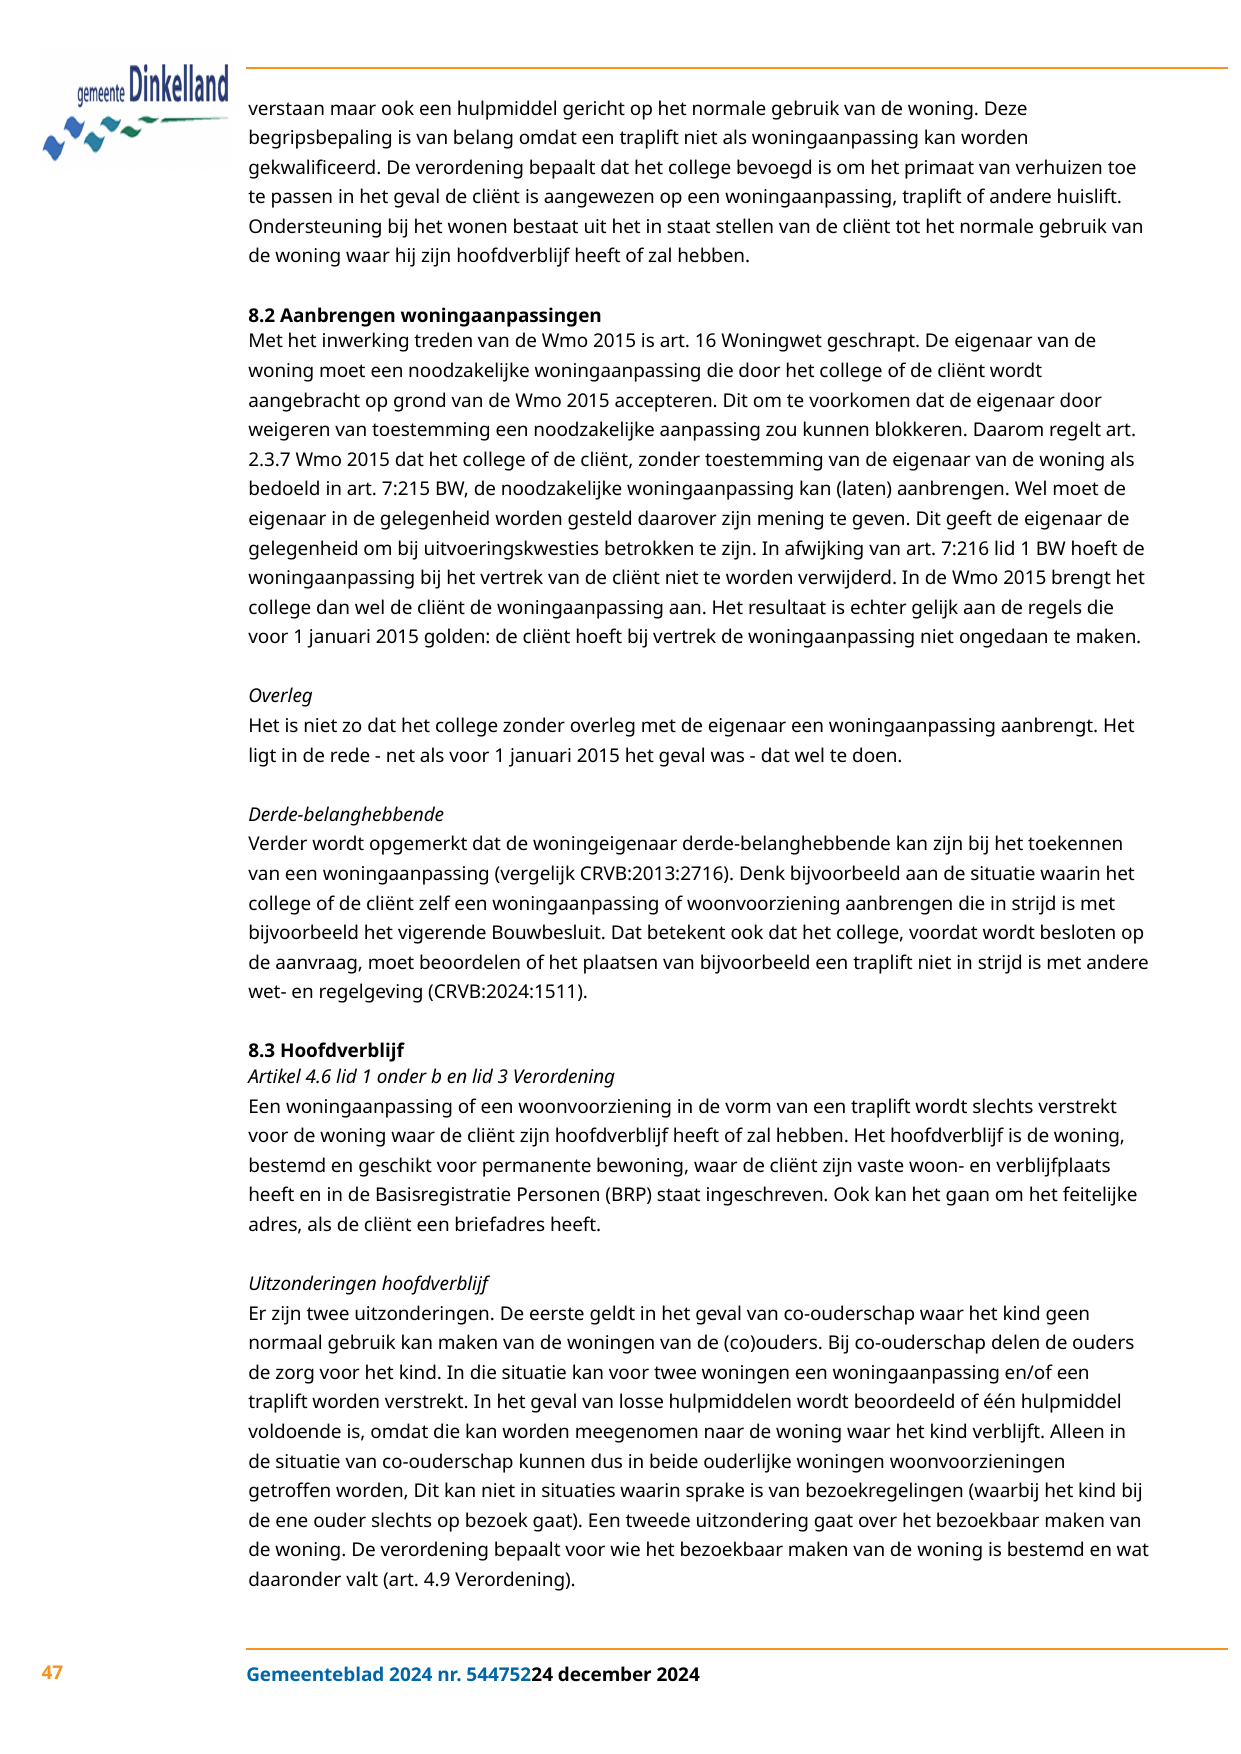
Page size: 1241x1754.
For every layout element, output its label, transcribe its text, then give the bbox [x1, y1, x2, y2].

text Een woningaanpassing of een woonvoorziening in de vorm van een traplift wordt slechts verstrekt voor de woning waar de cliënt zijn hoofdverblijf heeft of zal hebben. Het hoofdverblijf is de woning, bestemd en geschikt voor permanente bewoning, waar de cliënt zijn vaste woon- en verblijfplaats heeft en in de Basisregistratie Personen (BRP) staat ingeschreven. Ook kan het gaan om het feitelijke adres, als de cliënt een briefadres heeft. [248, 1093, 1152, 1237]
text Met het inwerking treden van de Wmo 2015 is art. 16 Woningwet geschrapt. De eigenaar van de woning moet een noodzakelijke woningaanpassing die door het college of de cliënt wordt aangebracht op grond van de Wmo 2015 accepteren. Dit om te voorkomen dat de eigenaar door weigeren van toestemming een noodzakelijke aanpassing zou kunnen blokkeren. Daarom regelt art. 2.3.7 Wmo 2015 dat het college of de cliënt, zonder toestemming van de eigenaar van de woning als bedoeld in art. 7:215 BW, de noodzakelijke woningaanpassing kan (laten) aanbrengen. Wel moet de eigenaar in de gelegenheid worden gesteld daarover zijn mening te geven. Dit geeft de eigenaar de gelegenheid om bij uitvoeringskwesties betrokken te zijn. In afwijking van art. 7:216 lid 1 BW hoeft de woningaanpassing bij het vertrek van de cliënt niet te worden verwijderd. In de Wmo 2015 brengt het college dan wel de cliënt de woningaanpassing aan. Het resultaat is echter gelijk aan de regels die voor 1 januari 2015 golden: de cliënt hoeft bij vertrek de woningaanpassing niet ongedaan te maken. [248, 328, 1152, 649]
text Verder wordt opgemerkt dat de woningeigenaar derde-belanghebbende kan zijn bij het toekennen van een woningaanpassing (vergelijk CRVB:2013:2716). Denk bijvoorbeeld aan de situatie waarin het college of de cliënt zelf een woningaanpassing of woonvoorziening aanbrengen die in strijd is met bijvoorbeeld het vigerende Bouwbesluit. Dat betekent ook dat het college, voordat wordt besloten op de aanvraag, moet beoordelen of het plaatsen van bijvoorbeeld een traplift niet in strijd is met andere wet- en regelgeving (CRVB:2024:1511). [248, 831, 1152, 1004]
text verstaan maar ook een hulpmiddel gericht op het normale gebruik van de woning. Deze begripsbepaling is van belang omdat een traplift niet als woningaanpassing kan worden gekwalificeerd. De verordening bepaalt dat het college bevoegd is om het primaat van verhuizen toe te passen in het geval de cliënt is aangewezen op een woningaanpassing, traplift of andere huislift. Ondersteuning bij het wonen bestaat uit het in staat stellen van de cliënt tot het normale gebruik van de woning waar hij zijn hoofdverblijf heeft of zal hebben. [248, 95, 1152, 268]
text Overleg [248, 683, 1152, 708]
text Derde-belanghebbende [248, 801, 1152, 827]
text Artikel 4.6 lid 1 onder b en lid 3 Verordening [248, 1063, 1152, 1089]
picture [41, 47, 231, 172]
text Er zijn twee uitzonderingen. De eerste geldt in het geval van co-ouderschap waar het kind geen normaal gebruik kan maken van de woningen van de (co)ouders. Bij co-ouderschap delen de ouders de zorg voor het kind. In die situatie kan voor twee woningen een woningaanpassing en/of een traplift worden verstrekt. In het geval van losse hulpmiddelen wordt beoordeeld of één hulpmiddel voldoende is, omdat die kan worden meegenomen naar de woning waar het kind verblijft. Alleen in de situatie van co-ouderschap kunnen dus in beide ouderlijke woningen woonvoorzieningen getroffen worden, Dit kan niet in situaties waarin sprake is van bezoekregelingen (waarbij het kind bij de ene ouder slechts op bezoek gaat). Een tweede uitzondering gaat over het bezoekbaar maken van de woning. De verordening bepaalt voor wie het bezoekbaar maken van de woning is bestemd en wat daaronder valt (art. 4.9 Verordening). [248, 1300, 1152, 1592]
text 8.3 Hoofdverblijf [248, 1038, 1152, 1063]
text Uitzonderingen hoofdverblijf [248, 1270, 1152, 1296]
text 8.2 Aanbrengen woningaanpassingen [248, 302, 1152, 328]
text Het is niet zo dat het college zonder overleg met de eigenaar een woningaanpassing aanbrengt. Het ligt in de rede - net als voor 1 januari 2015 het geval was - dat wel te doen. [248, 712, 1152, 767]
